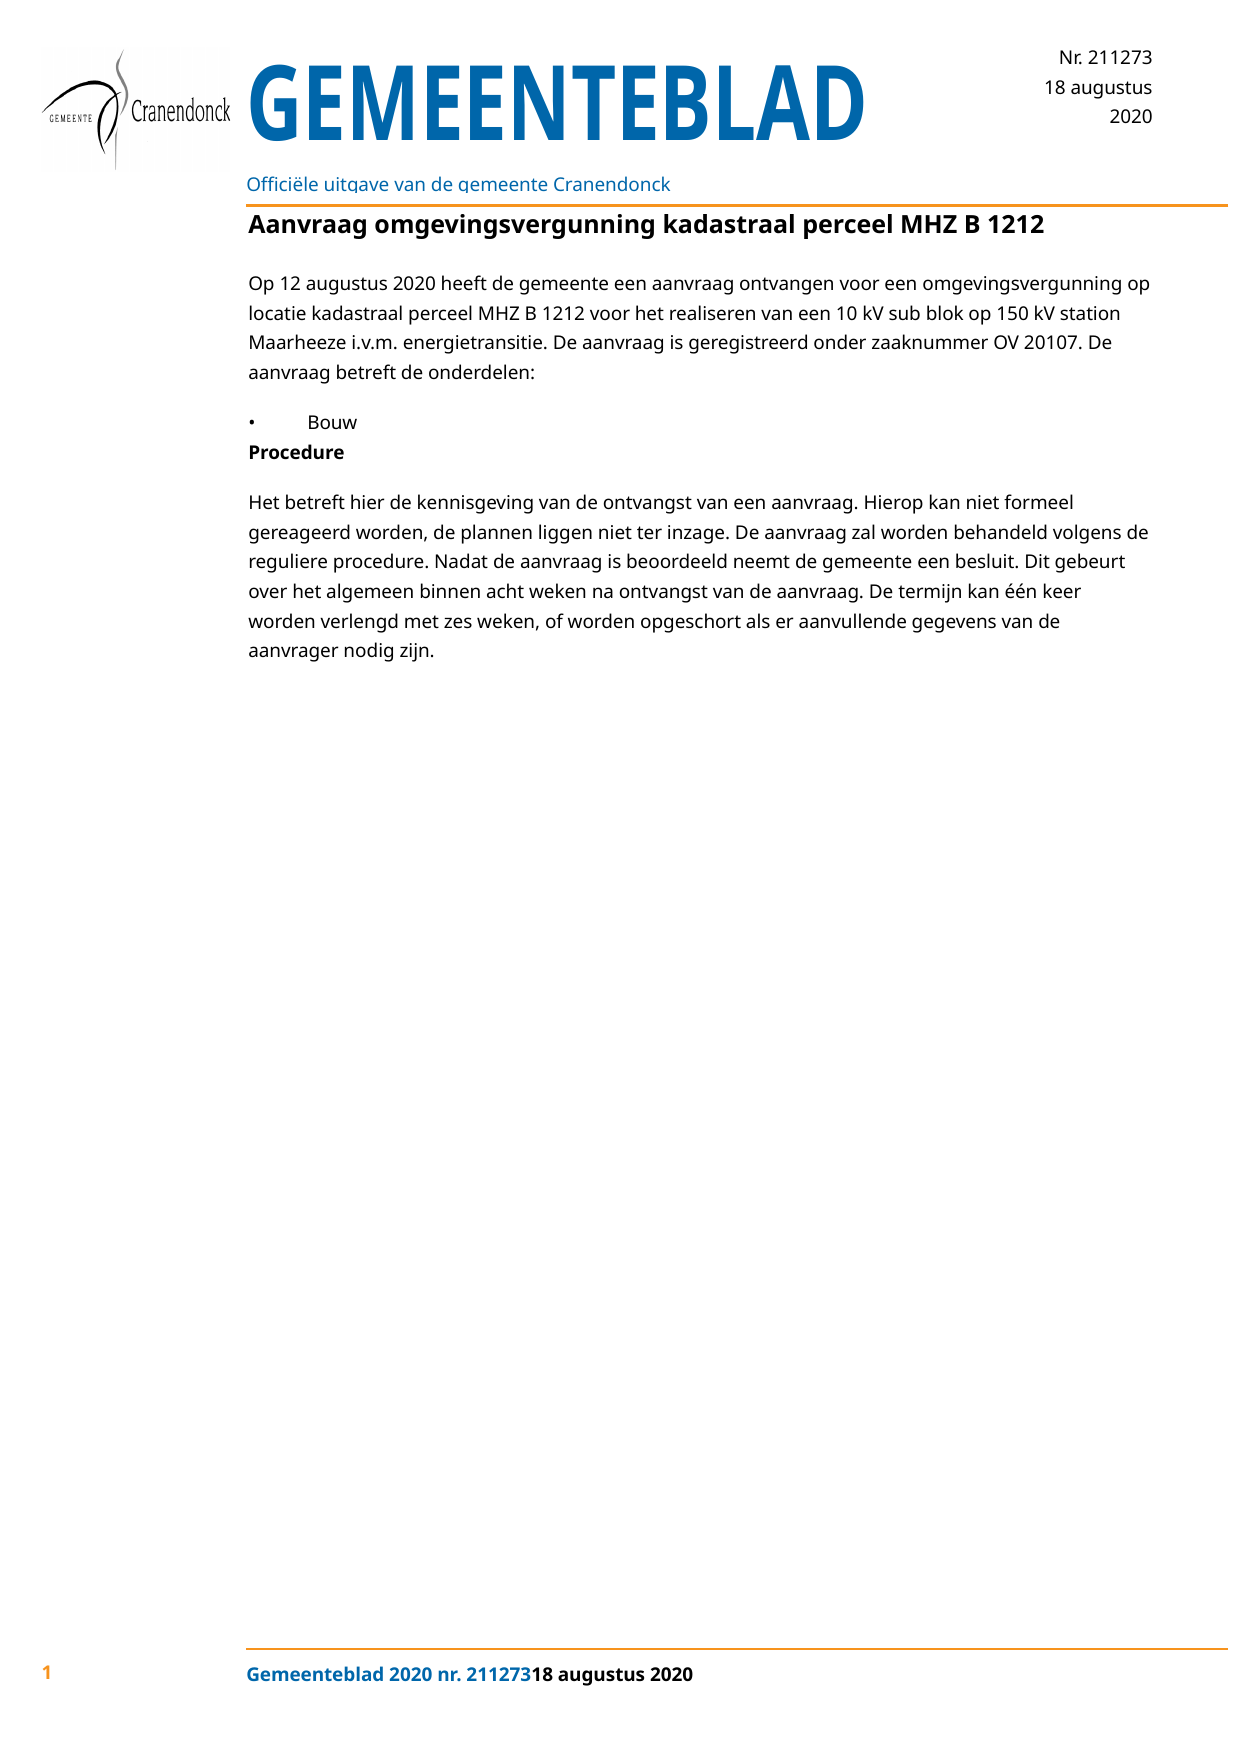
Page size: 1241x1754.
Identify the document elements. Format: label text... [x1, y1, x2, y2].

text Op 12 augustus 2020 heeft de gemeente een aanvraag ontvangen voor een omgevingsvergunning op locatie kadastraal perceel MHZ B 1212 voor het realiseren van een 10 kV sub blok op 150 kV station Maarheeze i.v.m. energietransitie. De aanvraag is geregistreerd onder zaaknummer OV 20107. De aanvraag betreft de onderdelen: [248, 270, 1152, 385]
list Bouw [248, 409, 1152, 435]
picture [41, 47, 231, 172]
text Procedure [248, 439, 1152, 465]
text Aanvraag omgevingsvergunning kadastraal perceel MHZ B 1212 [248, 207, 1152, 241]
text Het betreft hier de kennisgeving van de ontvangst van een aanvraag. Hierop kan niet formeel gereageerd worden, de plannen liggen niet ter inzage. De aanvraag zal worden behandeld volgens de reguliere procedure. Nadat de aanvraag is beoordeeld neemt de gemeente een besluit. Dit gebeurt over het algemeen binnen acht weken na ontvangst van de aanvraag. De termijn kan één keer worden verlengd met zes weken, of worden opgeschort als er aanvullende gegevens van de aanvrager nodig zijn. [248, 489, 1152, 663]
